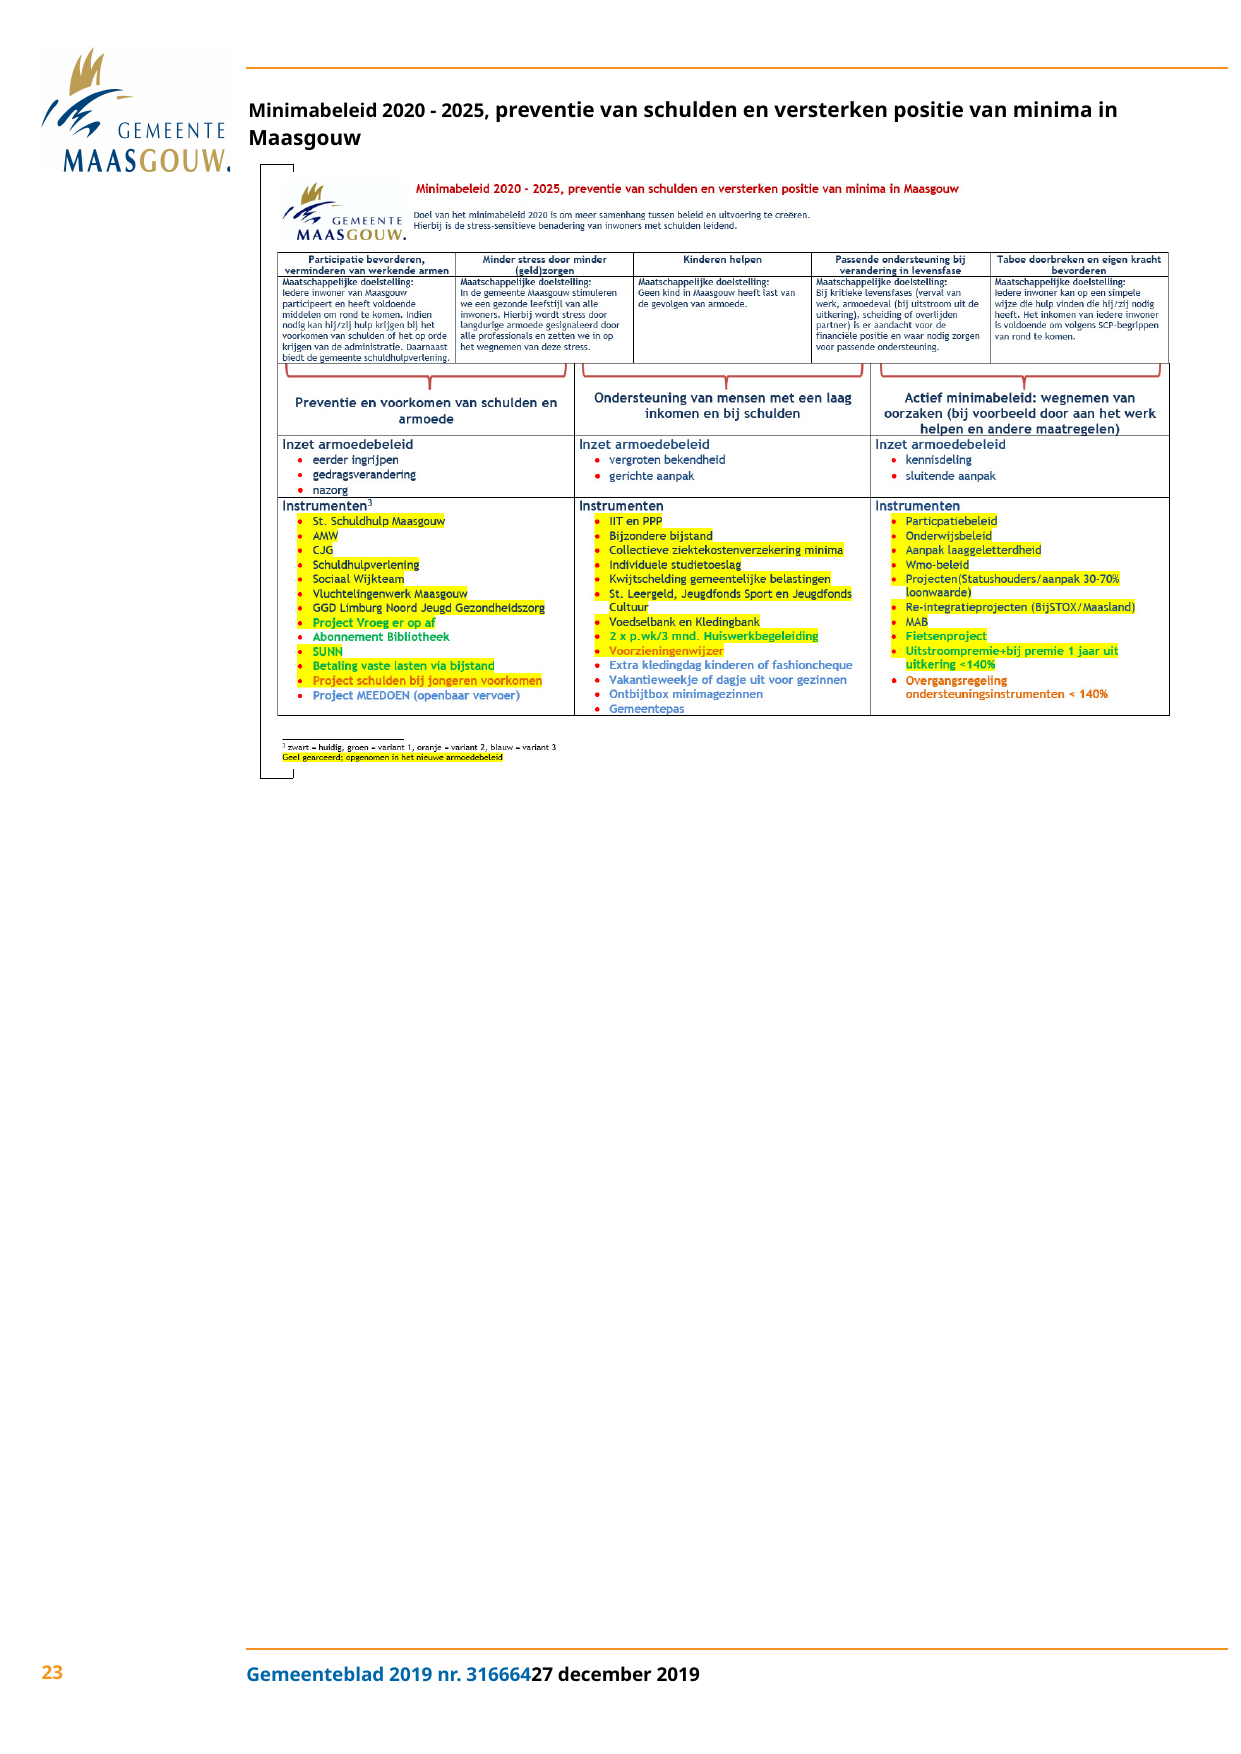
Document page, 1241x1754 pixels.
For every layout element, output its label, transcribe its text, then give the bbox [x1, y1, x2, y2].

text Minimabeleid 2020 - 2025, preventie van schulden en versterken positie van minima in Maasgouw [248, 95, 1152, 152]
picture [41, 47, 231, 172]
picture [268, 172, 1173, 769]
